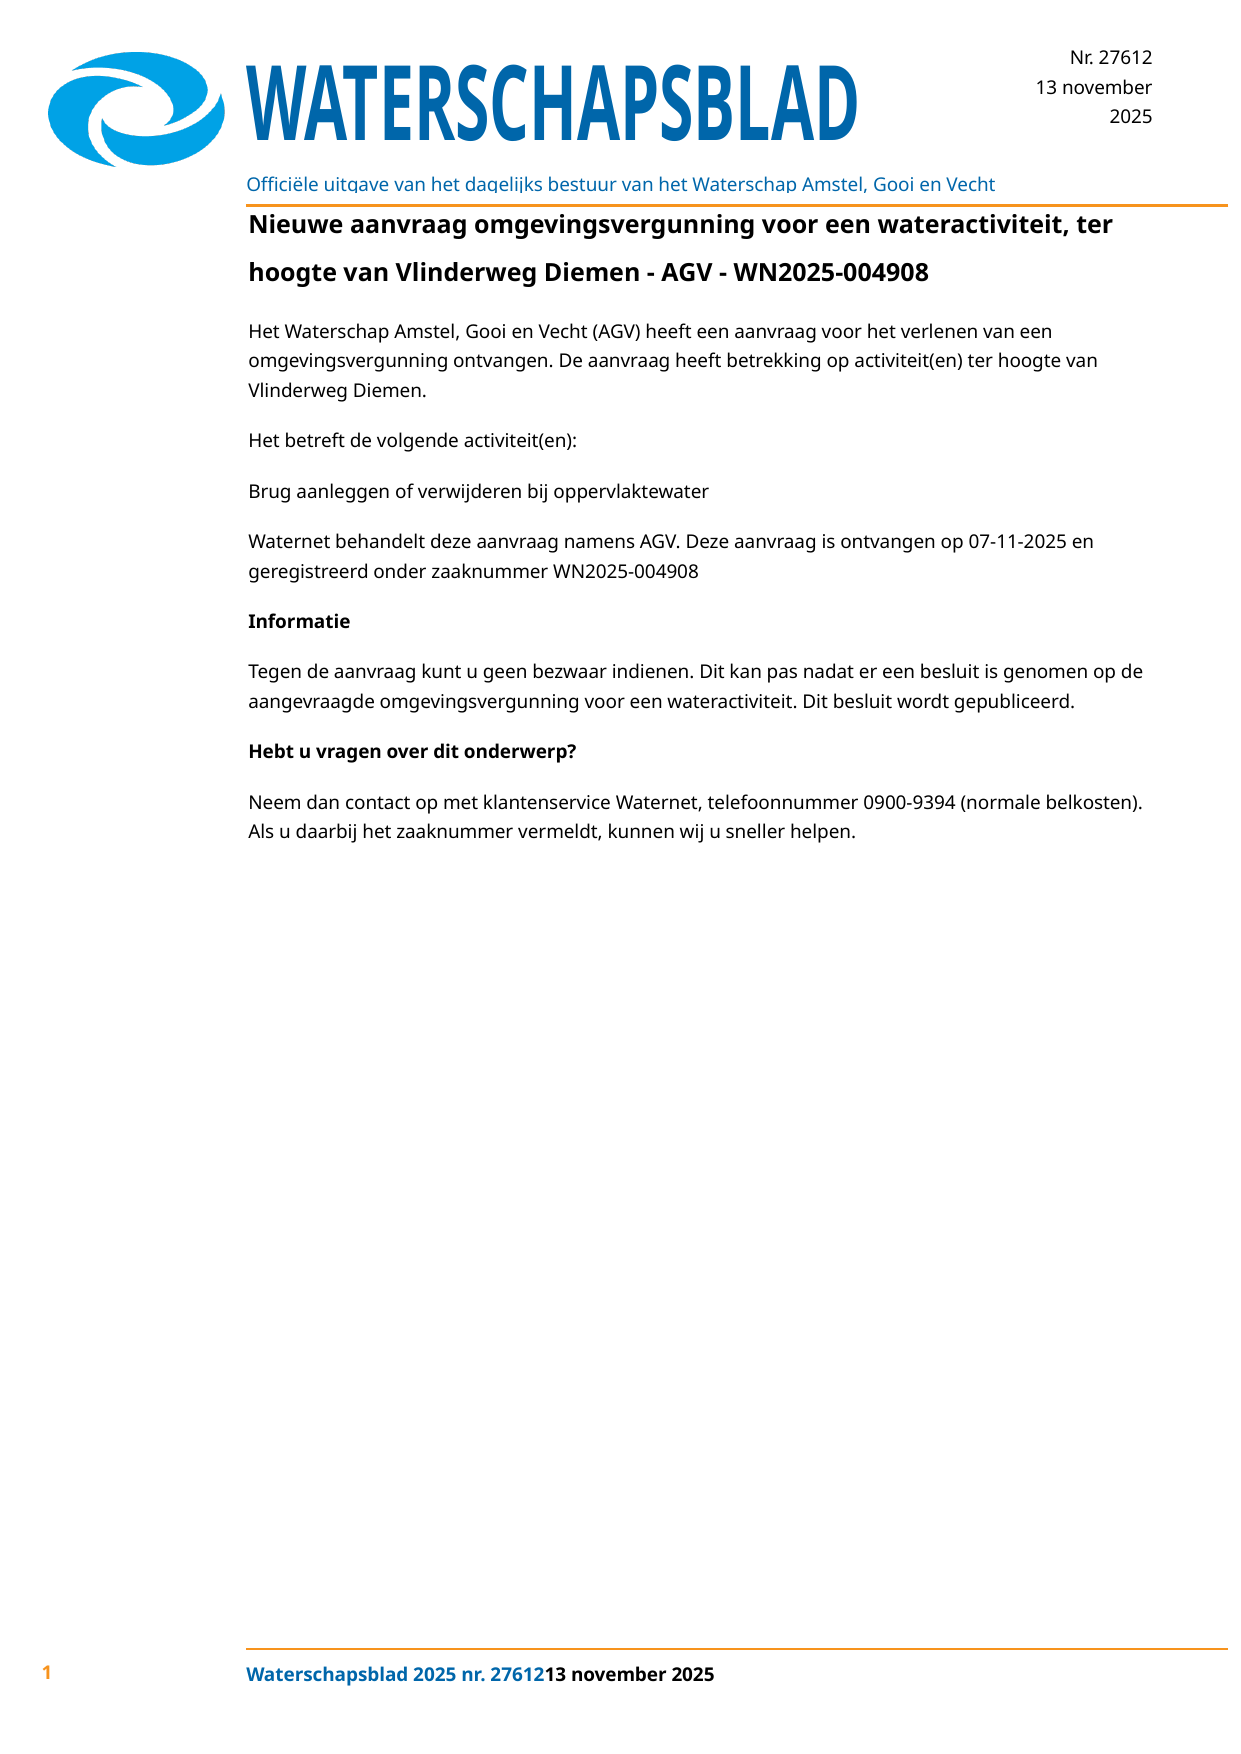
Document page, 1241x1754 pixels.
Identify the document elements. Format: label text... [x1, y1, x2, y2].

text Waternet behandelt deze aanvraag namens AGV. Deze aanvraag is ontvangen op 07-11-2025 en geregistreerd onder zaaknummer WN2025-004908 [248, 528, 1152, 584]
text Het Waterschap Amstel, Gooi en Vecht (AGV) heeft een aanvraag voor het verlenen van een omgevingsvergunning ontvangen. De aanvraag heeft betrekking op activiteit(en) ter hoogte van Vlinderweg Diemen. [248, 318, 1152, 403]
text Tegen de aanvraag kunt u geen bezwaar indienen. Dit kan pas nadat er een besluit is genomen op de aangevraagde omgevingsvergunning voor een wateractiviteit. Dit besluit wordt gepubliceerd. [248, 659, 1152, 714]
text Informatie [248, 608, 1152, 634]
text Hebt u vragen over dit onderwerp? [248, 739, 1152, 764]
text Neem dan contact op met klantenservice Waternet, telefoonnummer 0900-9394 (normale belkosten). Als u daarbij het zaaknummer vermeldt, kunnen wij u sneller helpen. [248, 789, 1152, 844]
text Brug aanleggen of verwijderen bij oppervlaktewater [248, 478, 1152, 504]
text Nieuwe aanvraag omgevingsvergunning voor een wateractiviteit, ter hoogte van Vlinderweg Diemen - AGV - WN2025-004908 [248, 207, 1152, 288]
text Het betreft de volgende activiteit(en): [248, 427, 1152, 453]
picture [41, 47, 231, 172]
